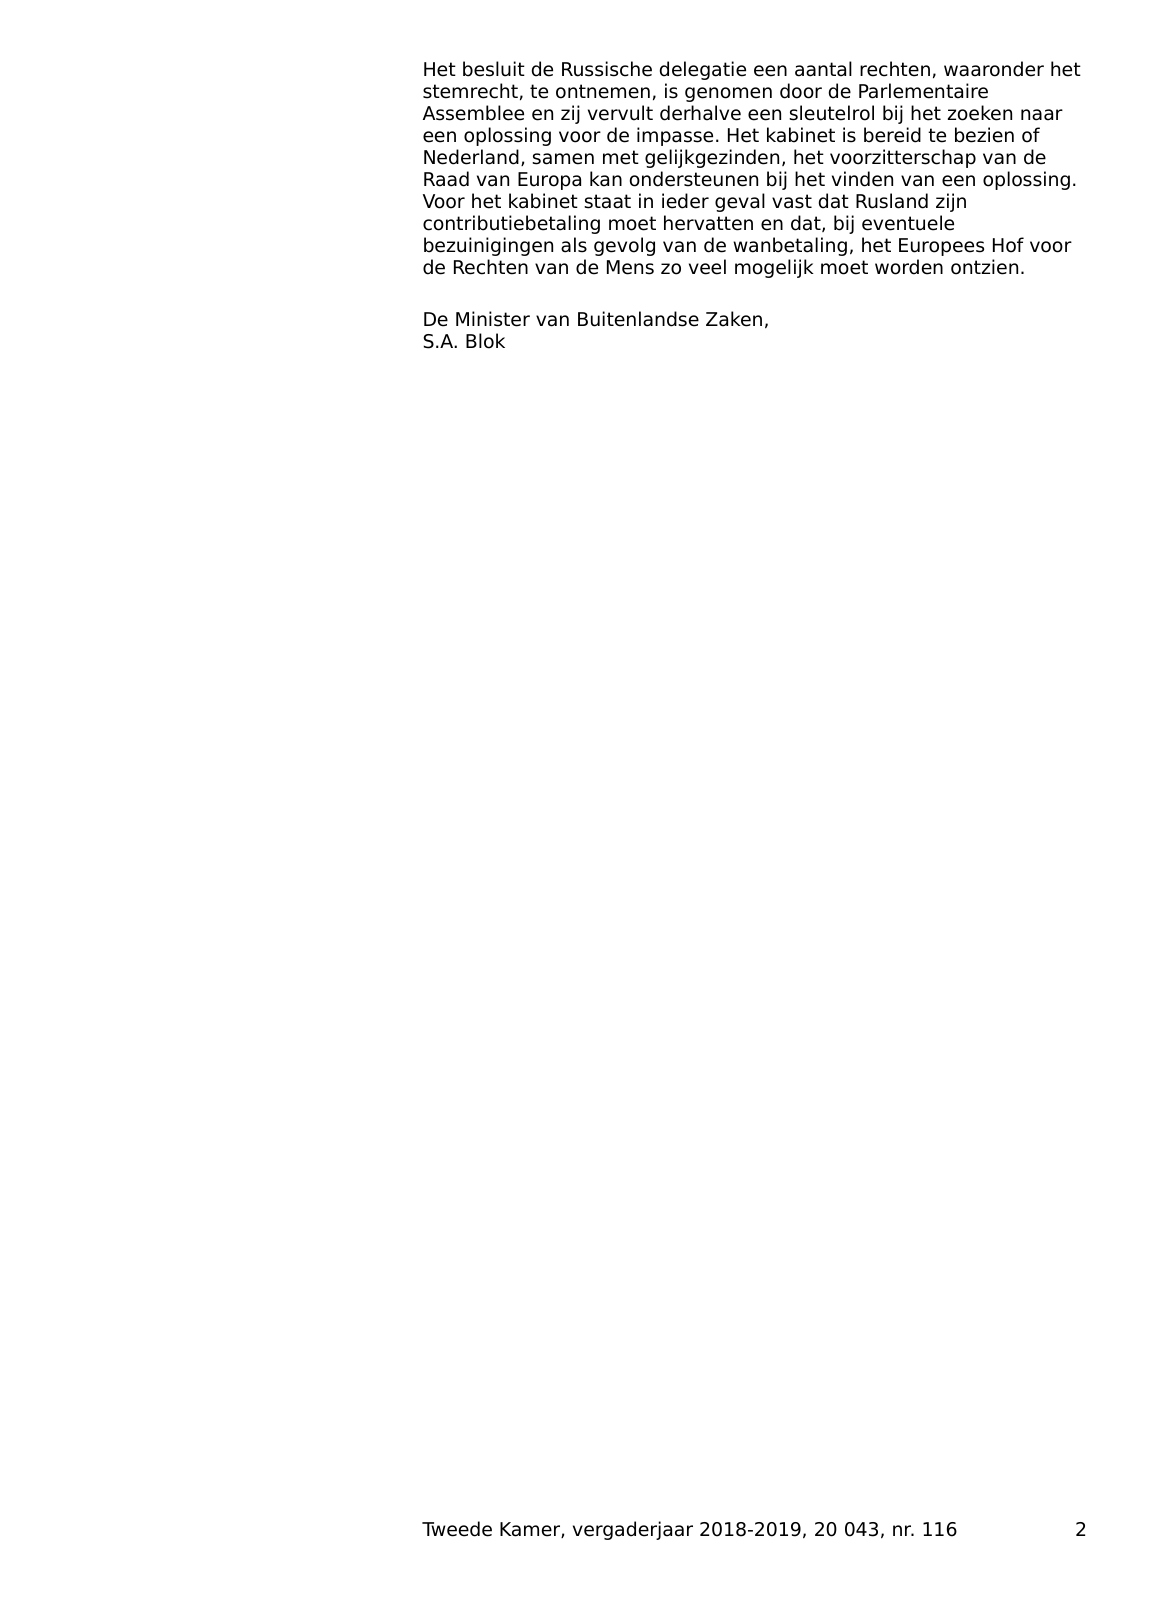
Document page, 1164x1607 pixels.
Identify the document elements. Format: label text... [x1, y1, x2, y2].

text De Minister van Buitenlandse Zaken, S.A. Blok [422, 309, 1087, 353]
text Het besluit de Russische delegatie een aantal rechten, waaronder het stemrecht, te ontnemen, is genomen door de Parlementaire Assemblee en zij vervult derhalve een sleutelrol bij het zoeken naar een oplossing voor de impasse. Het kabinet is bereid te bezien of Nederland, samen met gelijkgezinden, het voorzitterschap van de Raad van Europa kan ondersteunen bij het vinden van een oplossing. Voor het kabinet staat in ieder geval vast dat Rusland zijn contributiebetaling moet hervatten en dat, bij eventuele bezuinigingen als gevolg van de wanbetaling, het Europees Hof voor de Rechten van de Mens zo veel mogelijk moet worden ontzien. [422, 59, 1087, 279]
